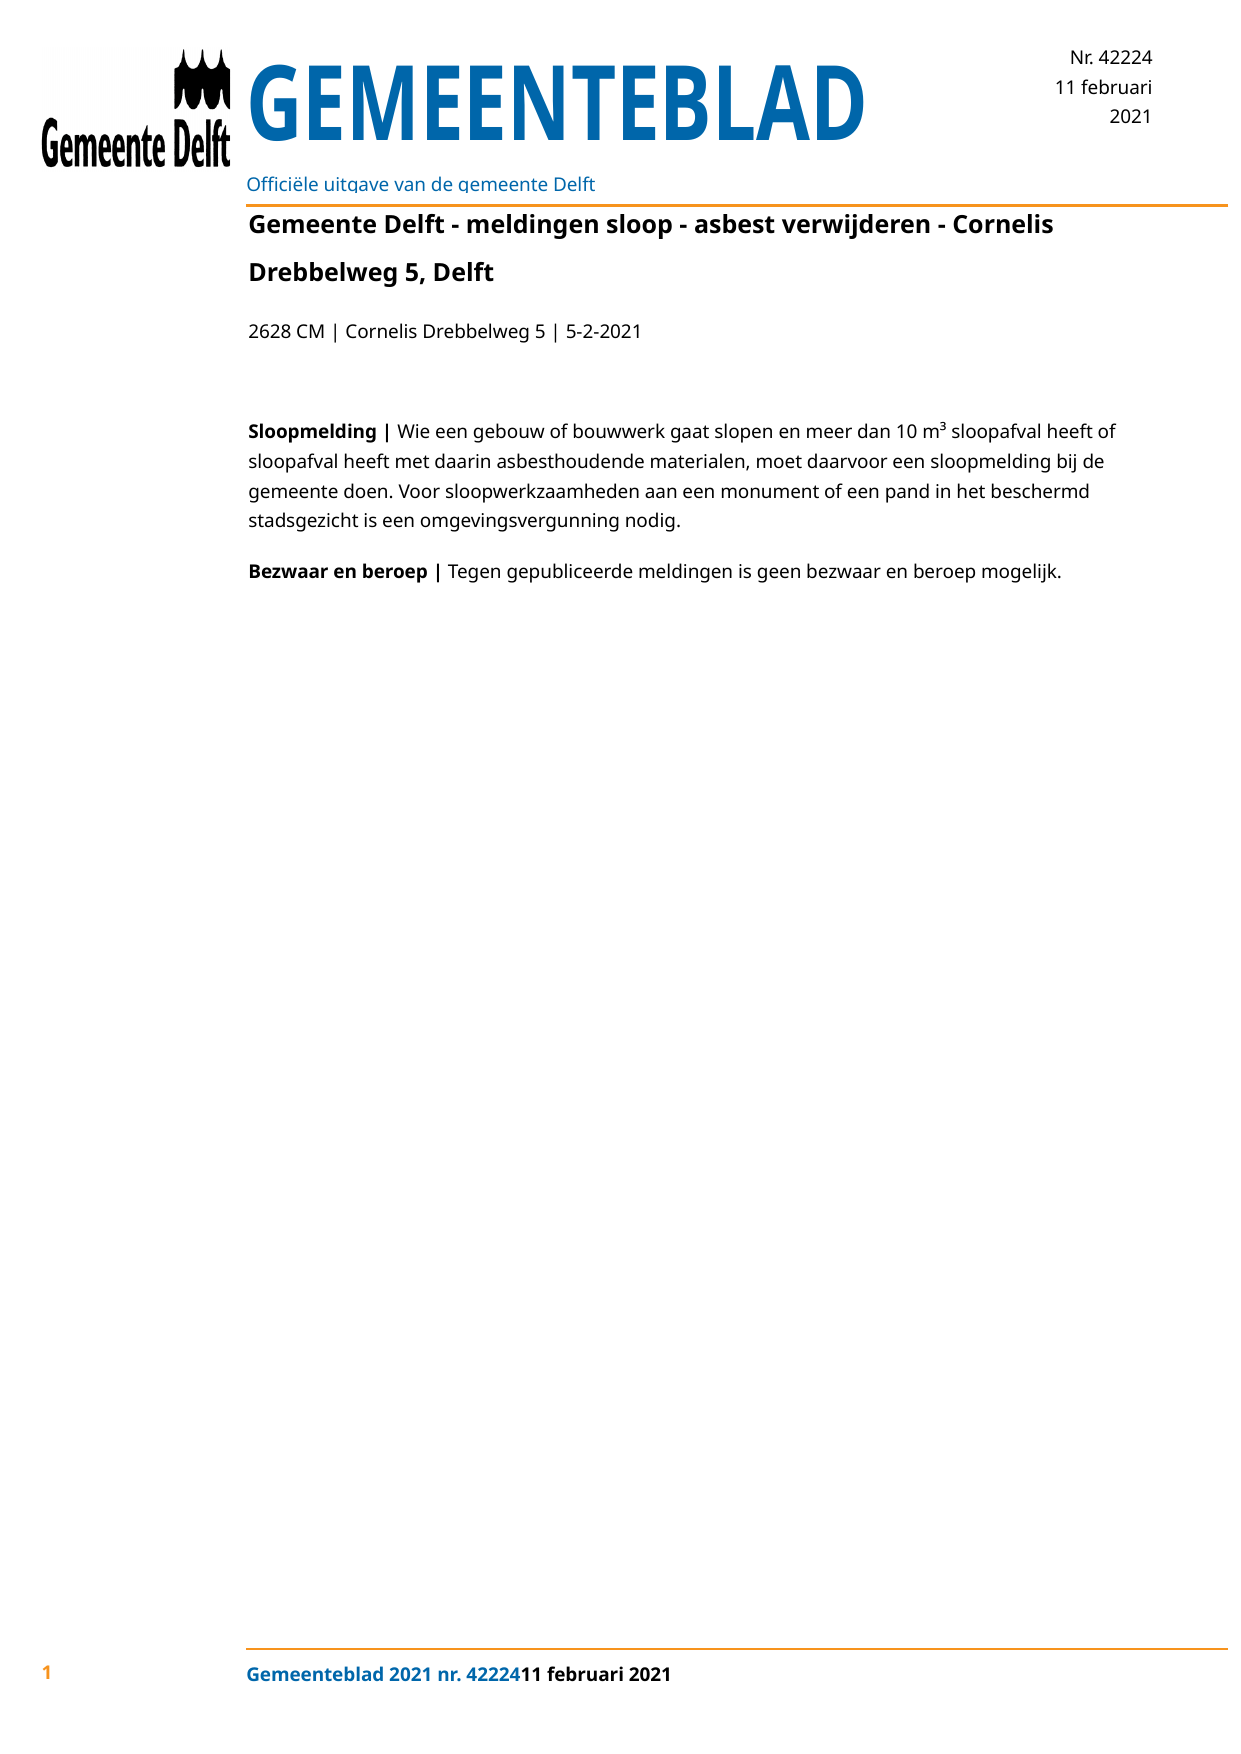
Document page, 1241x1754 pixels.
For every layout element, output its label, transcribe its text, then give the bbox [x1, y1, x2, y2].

text Bezwaar en beroep | Tegen gepubliceerde meldingen is geen bezwaar en beroep mogelijk. [248, 558, 1152, 584]
text Sloopmelding | Wie een gebouw of bouwwerk gaat slopen en meer dan 10 m³ sloopafval heeft of sloopafval heeft met daarin asbesthoudende materialen, moet daarvoor een sloopmelding bij de gemeente doen. Voor sloopwerkzaamheden aan een monument of een pand in het beschermd stadsgezicht is een omgevingsvergunning nodig. [248, 419, 1152, 533]
picture [41, 47, 231, 172]
text Gemeente Delft - meldingen sloop - asbest verwijderen - Cornelis Drebbelweg 5, Delft [248, 207, 1152, 288]
text 2628 CM | Cornelis Drebbelweg 5 | 5-2-2021 [248, 318, 1152, 344]
